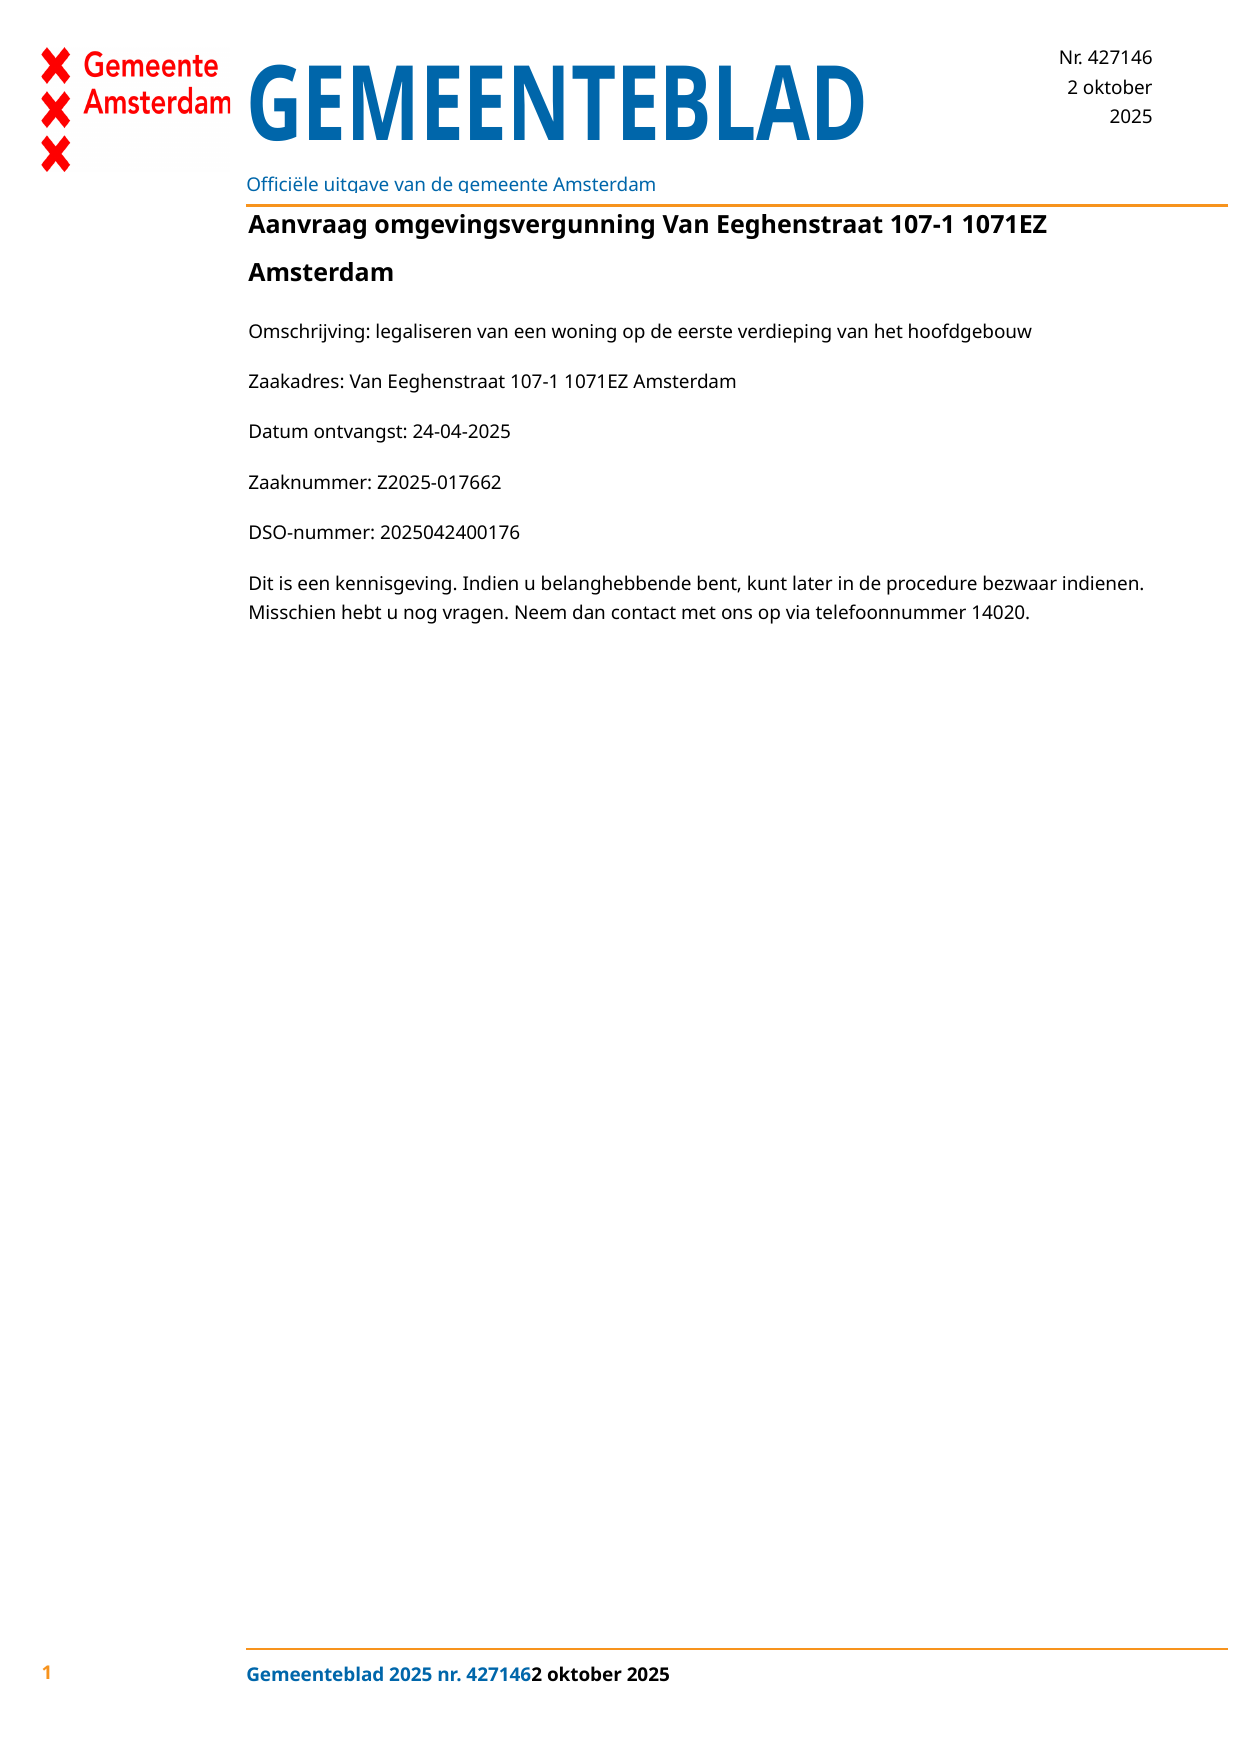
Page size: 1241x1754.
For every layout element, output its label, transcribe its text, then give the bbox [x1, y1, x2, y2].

text Zaaknummer: Z2025-017662 [248, 469, 1152, 495]
text Omschrijving: legaliseren van een woning op de eerste verdieping van het hoofdgebouw [248, 318, 1152, 344]
text Dit is een kennisgeving. Indien u belanghebbende bent, kunt later in de procedure bezwaar indienen. Misschien hebt u nog vragen. Neem dan contact met ons op via telefoonnummer 14020. [248, 570, 1152, 625]
text Aanvraag omgevingsvergunning Van Eeghenstraat 107-1 1071EZ Amsterdam [248, 207, 1152, 288]
picture [41, 47, 231, 172]
text Zaakadres: Van Eeghenstraat 107-1 1071EZ Amsterdam [248, 368, 1152, 394]
text DSO-nummer: 2025042400176 [248, 519, 1152, 545]
text Datum ontvangst: 24-04-2025 [248, 419, 1152, 444]
